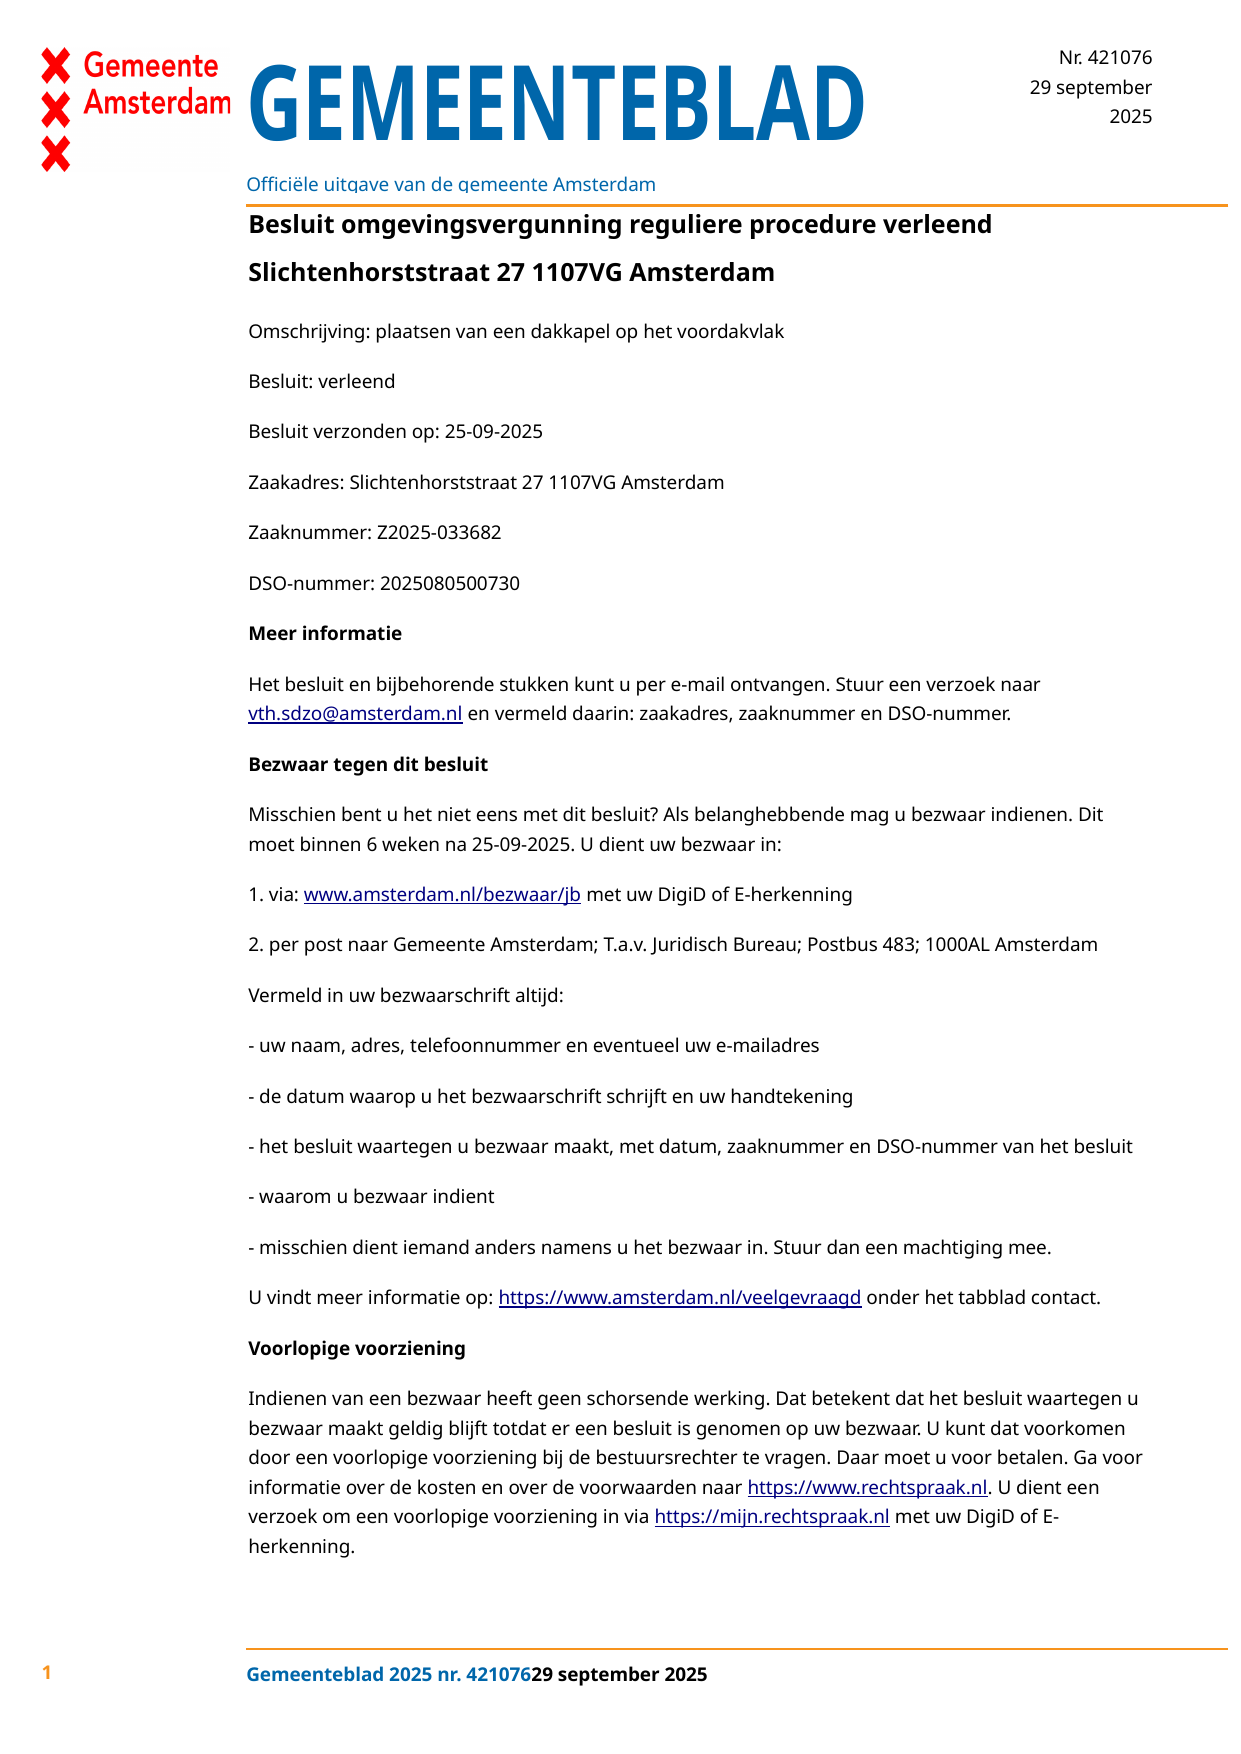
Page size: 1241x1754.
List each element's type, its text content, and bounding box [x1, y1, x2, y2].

text Omschrijving: plaatsen van een dakkapel op het voordakvlak [248, 318, 1152, 344]
text 1. via: www.amsterdam.nl/bezwaar/jb met uw DigiD of E-herkenning [248, 881, 1152, 907]
picture [41, 47, 231, 172]
text Besluit verzonden op: 25-09-2025 [248, 419, 1152, 444]
text - waarom u bezwaar indient [248, 1184, 1152, 1209]
text Bezwaar tegen dit besluit [248, 751, 1152, 777]
text - uw naam, adres, telefoonnummer en eventueel uw e-mailadres [248, 1032, 1152, 1058]
text Zaakadres: Slichtenhorststraat 27 1107VG Amsterdam [248, 469, 1152, 495]
text Indienen van een bezwaar heeft geen schorsende werking. Dat betekent dat het besluit waartegen u bezwaar maakt geldig blijft totdat er een besluit is genomen op uw bezwaar. U kunt dat voorkomen door een voorlopige voorziening bij de bestuursrechter te vragen. Daar moet u voor betalen. Ga voor informatie over de kosten en over de voorwaarden naar https://www.rechtspraak.nl. U dient een verzoek om een voorlopige voorziening in via https://mijn.rechtspraak.nl met uw DigiD of E-herkenning. [248, 1385, 1152, 1559]
text Besluit omgevingsvergunning reguliere procedure verleend Slichtenhorststraat 27 1107VG Amsterdam [248, 207, 1152, 288]
text Besluit: verleend [248, 368, 1152, 394]
text Meer informatie [248, 620, 1152, 646]
text U vindt meer informatie op: https://www.amsterdam.nl/veelgevraagd onder het tabblad contact. [248, 1284, 1152, 1310]
text DSO-nummer: 2025080500730 [248, 570, 1152, 596]
text Voorlopige voorziening [248, 1335, 1152, 1361]
text Zaaknummer: Z2025-033682 [248, 519, 1152, 545]
text Het besluit en bijbehorende stukken kunt u per e-mail ontvangen. Stuur een verzoek naar vth.sdzo@amsterdam.nl en vermeld daarin: zaakadres, zaaknummer en DSO-nummer. [248, 671, 1152, 726]
text Misschien bent u het niet eens met dit besluit? Als belanghebbende mag u bezwaar indienen. Dit moet binnen 6 weken na 25-09-2025. U dient uw bezwaar in: [248, 801, 1152, 857]
text - de datum waarop u het bezwaarschrift schrijft en uw handtekening [248, 1083, 1152, 1109]
text - misschien dient iemand anders namens u het bezwaar in. Stuur dan een machtiging mee. [248, 1234, 1152, 1260]
text - het besluit waartegen u bezwaar maakt, met datum, zaaknummer en DSO-nummer van het besluit [248, 1133, 1152, 1159]
text Vermeld in uw bezwaarschrift altijd: [248, 982, 1152, 1008]
text 2. per post naar Gemeente Amsterdam; T.a.v. Juridisch Bureau; Postbus 483; 1000AL Amsterdam [248, 932, 1152, 957]
